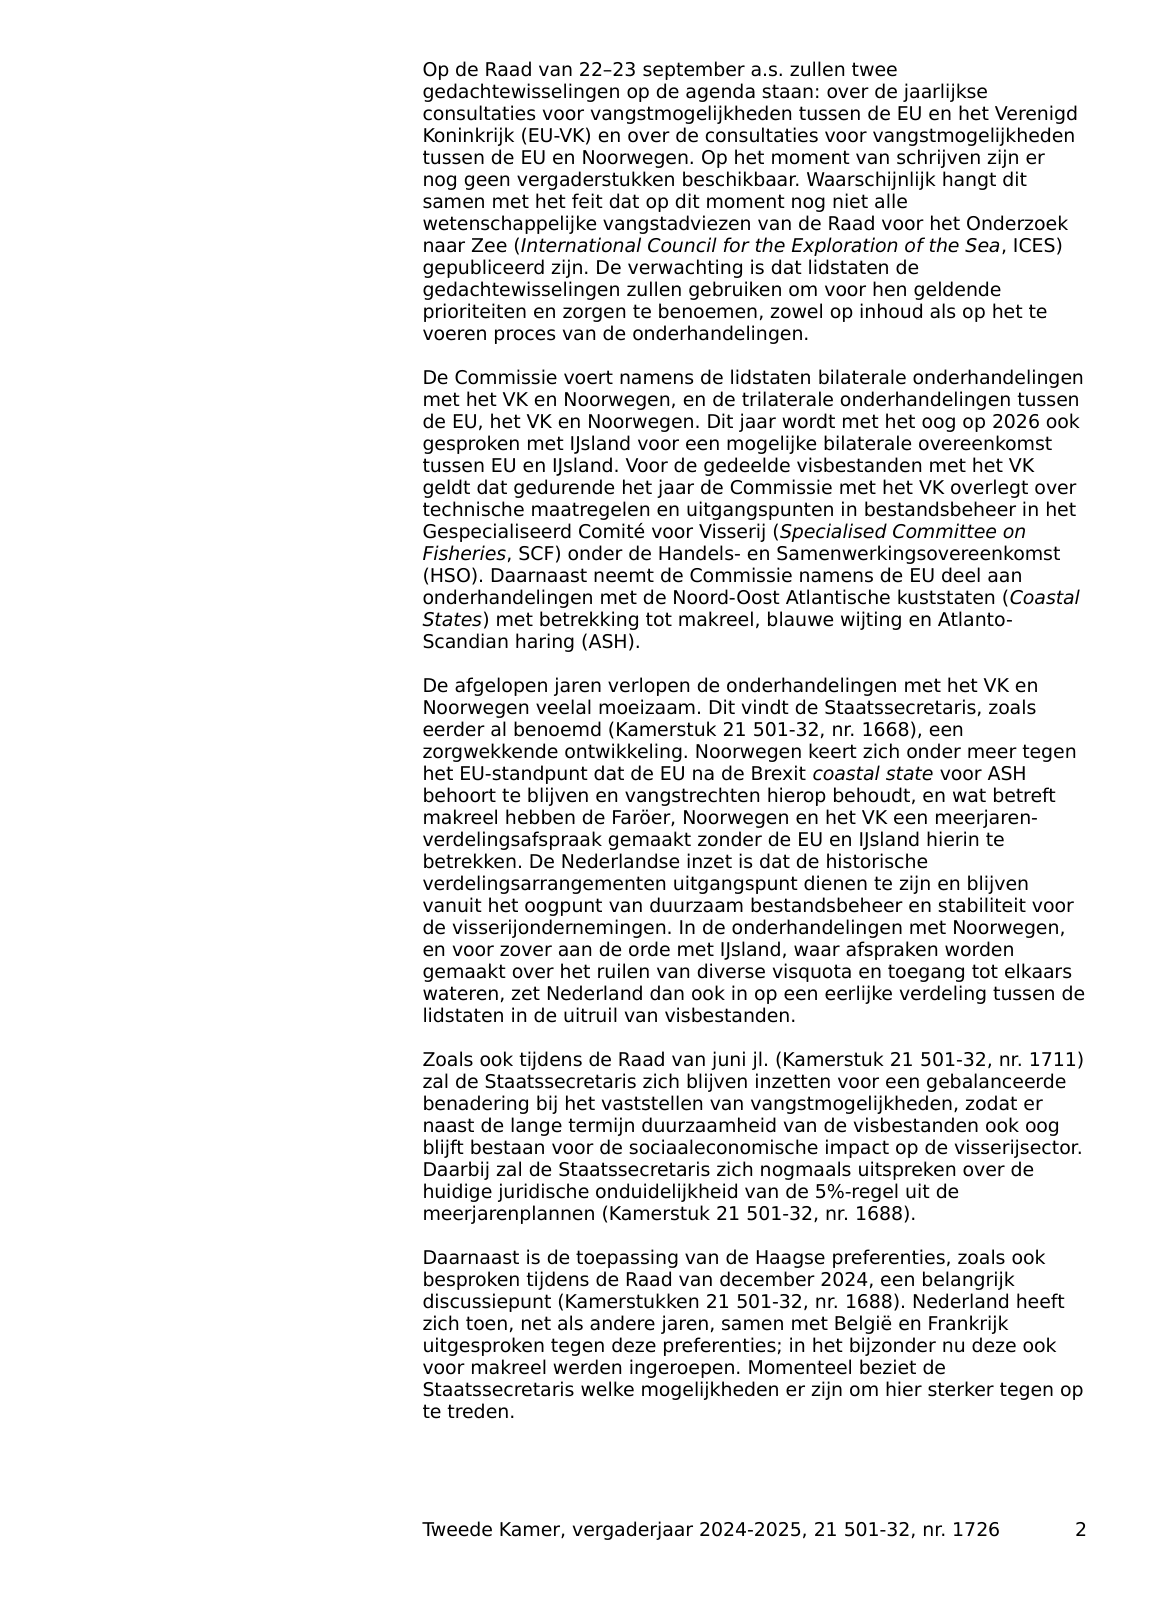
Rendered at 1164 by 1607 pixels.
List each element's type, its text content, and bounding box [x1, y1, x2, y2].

text Daarnaast is de toepassing van de Haagse preferenties, zoals ook besproken tijdens de Raad van december 2024, een belangrijk discussiepunt (Kamerstukken 21 501-32, nr. 1688). Nederland heeft zich toen, net als andere jaren, samen met België en Frankrijk uitgesproken tegen deze preferenties; in het bijzonder nu deze ook voor makreel werden ingeroepen. Momenteel beziet de Staatssecretaris welke mogelijkheden er zijn om hier sterker tegen op te treden. [422, 1247, 1087, 1423]
text De Commissie voert namens de lidstaten bilaterale onderhandelingen met het VK en Noorwegen, en de trilaterale onderhandelingen tussen de EU, het VK en Noorwegen. Dit jaar wordt met het oog op 2026 ook gesproken met IJsland voor een mogelijke bilaterale overeenkomst tussen EU en IJsland. Voor de gedeelde visbestanden met het VK geldt dat gedurende het jaar de Commissie met het VK overlegt over technische maatregelen en uitgangspunten in bestandsbeheer in het Gespecialiseerd Comité voor Visserij (Specialised Committee on Fisheries, SCF) onder de Handels- en Samenwerkingsovereenkomst (HSO). Daarnaast neemt de Commissie namens de EU deel aan onderhandelingen met de Noord-Oost Atlantische kuststaten (Coastal States) met betrekking tot makreel, blauwe wijting en Atlanto-Scandian haring (ASH). [422, 367, 1087, 653]
text Zoals ook tijdens de Raad van juni jl. (Kamerstuk 21 501-32, nr. 1711) zal de Staatssecretaris zich blijven inzetten voor een gebalanceerde benadering bij het vaststellen van vangstmogelijkheden, zodat er naast de lange termijn duurzaamheid van de visbestanden ook oog blijft bestaan voor de sociaaleconomische impact op de visserijsector. Daarbij zal de Staatssecretaris zich nogmaals uitspreken over de huidige juridische onduidelijkheid van de 5%-regel uit de meerjarenplannen (Kamerstuk 21 501-32, nr. 1688). [422, 1049, 1087, 1224]
text De afgelopen jaren verlopen de onderhandelingen met het VK en Noorwegen veelal moeizaam. Dit vindt de Staatssecretaris, zoals eerder al benoemd (Kamerstuk 21 501-32, nr. 1668), een zorgwekkende ontwikkeling. Noorwegen keert zich onder meer tegen het EU-standpunt dat de EU na de Brexit coastal state voor ASH behoort te blijven en vangstrechten hierop behoudt, en wat betreft makreel hebben de Faröer, Noorwegen en het VK een meerjaren-verdelingsafspraak gemaakt zonder de EU en IJsland hierin te betrekken. De Nederlandse inzet is dat de historische verdelingsarrangementen uitgangspunt dienen te zijn en blijven vanuit het oogpunt van duurzaam bestandsbeheer en stabiliteit voor de visserijondernemingen. In de onderhandelingen met Noorwegen, en voor zover aan de orde met IJsland, waar afspraken worden gemaakt over het ruilen van diverse visquota en toegang tot elkaars wateren, zet Nederland dan ook in op een eerlijke verdeling tussen de lidstaten in de uitruil van visbestanden. [422, 675, 1087, 1027]
text Op de Raad van 22–23 september a.s. zullen twee gedachtewisselingen op de agenda staan: over de jaarlijkse consultaties voor vangstmogelijkheden tussen de EU en het Verenigd Koninkrijk (EU-VK) en over de consultaties voor vangstmogelijkheden tussen de EU en Noorwegen. Op het moment van schrijven zijn er nog geen vergaderstukken beschikbaar. Waarschijnlijk hangt dit samen met het feit dat op dit moment nog niet alle wetenschappelijke vangstadviezen van de Raad voor het Onderzoek naar Zee (International Council for the Exploration of the Sea, ICES) gepubliceerd zijn. De verwachting is dat lidstaten de gedachtewisselingen zullen gebruiken om voor hen geldende prioriteiten en zorgen te benoemen, zowel op inhoud als op het te voeren proces van de onderhandelingen. [422, 59, 1087, 345]
